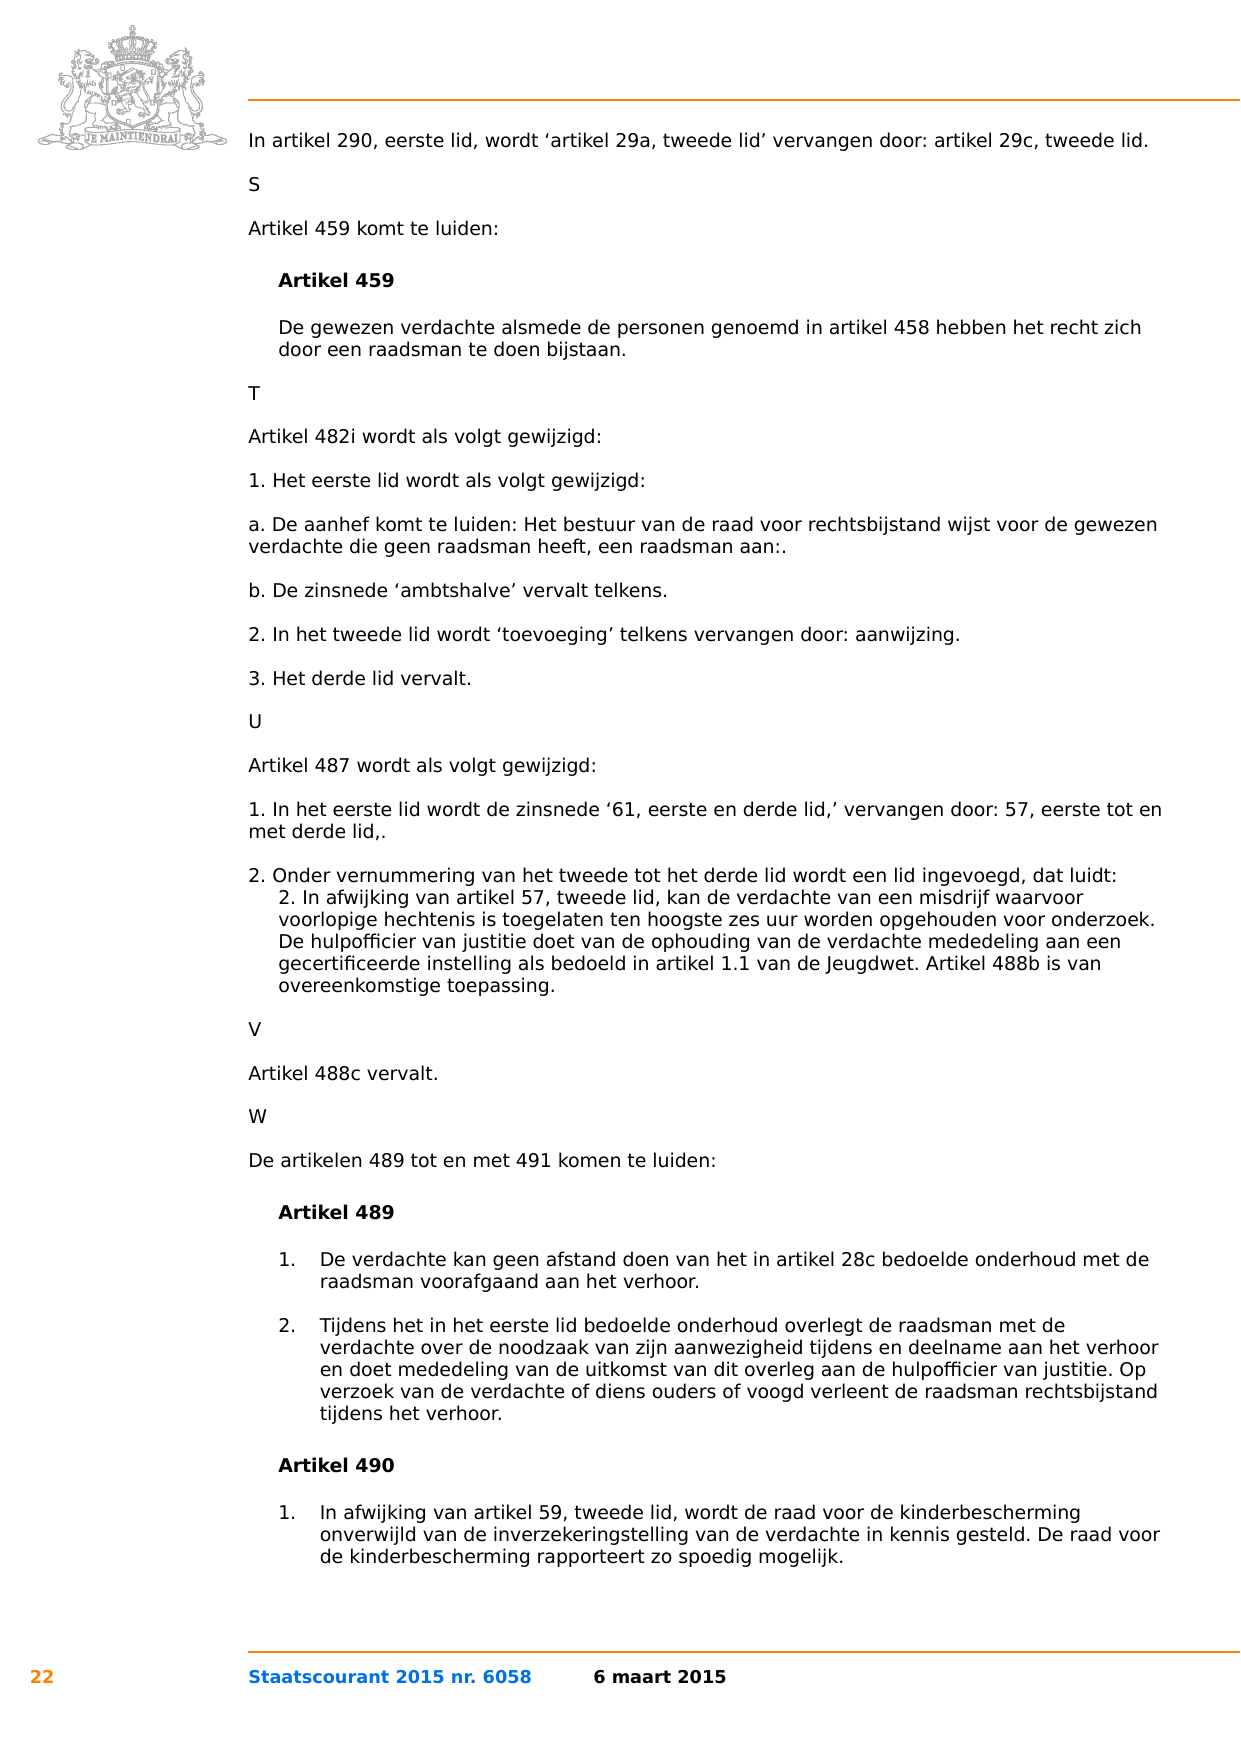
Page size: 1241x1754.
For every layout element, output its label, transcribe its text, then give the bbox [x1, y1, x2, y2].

text 2. Onder vernummering van het tweede tot het derde lid wordt een lid ingevoegd, dat luidt: [248, 865, 1163, 887]
subtitle Artikel 459 [278, 269, 1163, 292]
text 2. In afwijking van artikel 57, tweede lid, kan de verdachte van een misdrijf waarvoor voorlopige hechtenis is toegelaten ten hoogste zes uur worden opgehouden voor onderzoek. De hulpofficier van justitie doet van de ophouding van de verdachte mededeling aan een gecertificeerde instelling als bedoeld in artikel 1.1 van de Jeugdwet. Artikel 488b is van overeenkomstige toepassing. [278, 887, 1163, 997]
text De gewezen verdachte alsmede de personen genoemd in artikel 458 hebben het recht zich door een raadsman te doen bijstaan. [278, 317, 1163, 361]
text 1. In het eerste lid wordt de zinsnede ‘61, eerste en derde lid,’ vervangen door: 57, eerste tot en met derde lid,. [248, 799, 1163, 843]
text De artikelen 489 tot en met 491 komen te luiden: [248, 1150, 1163, 1172]
text W [248, 1106, 1163, 1128]
text Artikel 459 komt te luiden: [248, 218, 1163, 239]
text b. De zinsnede ‘ambtshalve’ vervalt telkens. [248, 580, 1163, 602]
text 1. Het eerste lid wordt als volgt gewijzigd: [248, 470, 1163, 492]
text a. De aanhef komt te luiden: Het bestuur van de raad voor rechtsbijstand wijst voor de gewezen verdachte die geen raadsman heeft, een raadsman aan:. [248, 514, 1163, 558]
text S [248, 174, 1163, 196]
text 2. Tijdens het in het eerste lid bedoelde onderhoud overlegt de raadsman met de verdachte over de noodzaak van zijn aanwezigheid tijdens en deelname aan het verhoor en doet mededeling van de uitkomst van dit overleg aan de hulpofficier van justitie. Op verzoek van de verdachte of diens ouders of voogd verleent de raadsman rechtsbijstand tijdens het verhoor. [278, 1315, 1163, 1425]
text Artikel 487 wordt als volgt gewijzigd: [248, 755, 1163, 777]
text 3. Het derde lid vervalt. [248, 667, 1163, 689]
text 2. In het tweede lid wordt ‘toevoeging’ telkens vervangen door: aanwijzing. [248, 624, 1163, 646]
text 1. In afwijking van artikel 59, tweede lid, wordt de raad voor de kinderbescherming onverwijld van de inverzekeringstelling van de verdachte in kennis gesteld. De raad voor de kinderbescherming rapporteert zo spoedig mogelijk. [278, 1502, 1163, 1568]
text U [248, 711, 1163, 733]
text Artikel 488c vervalt. [248, 1062, 1163, 1084]
picture [38, 25, 227, 150]
text V [248, 1019, 1163, 1041]
text In artikel 290, eerste lid, wordt ‘artikel 29a, tweede lid’ vervangen door: artikel 29c, tweede lid. [248, 130, 1163, 152]
subtitle Artikel 489 [278, 1202, 1163, 1224]
text T [248, 382, 1163, 404]
subtitle Artikel 490 [278, 1455, 1163, 1477]
text Artikel 482i wordt als volgt gewijzigd: [248, 426, 1163, 448]
text 1. De verdachte kan geen afstand doen van het in artikel 28c bedoelde onderhoud met de raadsman voorafgaand aan het verhoor. [278, 1249, 1163, 1293]
